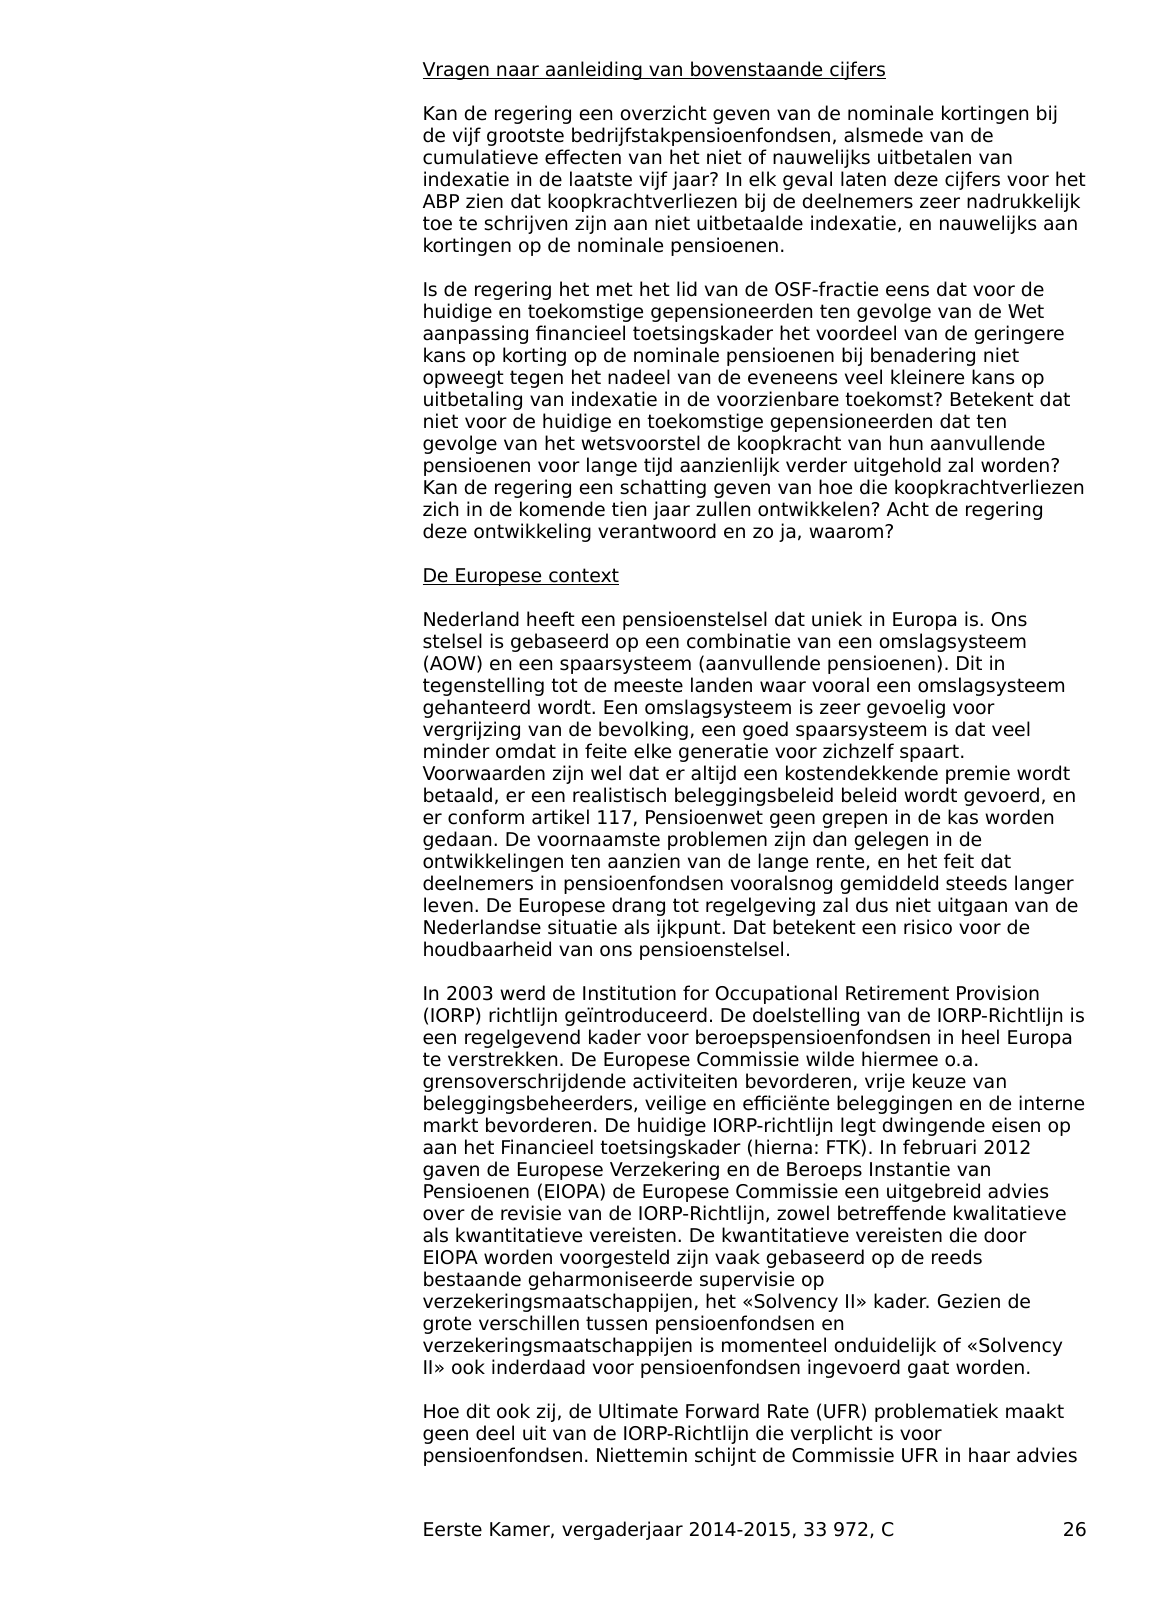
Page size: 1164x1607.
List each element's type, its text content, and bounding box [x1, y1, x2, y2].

text Nederland heeft een pensioenstelsel dat uniek in Europa is. Ons stelsel is gebaseerd op een combinatie van een omslagsysteem (AOW) en een spaarsysteem (aanvullende pensioenen). Dit in tegenstelling tot de meeste landen waar vooral een omslagsysteem gehanteerd wordt. Een omslagsysteem is zeer gevoelig voor vergrijzing van de bevolking, een goed spaarsysteem is dat veel minder omdat in feite elke generatie voor zichzelf spaart. Voorwaarden zijn wel dat er altijd een kostendekkende premie wordt betaald, er een realistisch beleggingsbeleid beleid wordt gevoerd, en er conform artikel 117, Pensioenwet geen grepen in de kas worden gedaan. De voornaamste problemen zijn dan gelegen in de ontwikkelingen ten aanzien van de lange rente, en het feit dat deelnemers in pensioenfondsen vooralsnog gemiddeld steeds langer leven. De Europese drang tot regelgeving zal dus niet uitgaan van de Nederlandse situatie als ijkpunt. Dat betekent een risico voor de houdbaarheid van ons pensioenstelsel. [422, 609, 1087, 961]
subtitle Vragen naar aanleiding van bovenstaande cijfers [422, 59, 1087, 81]
text Is de regering het met het lid van de OSF-fractie eens dat voor de huidige en toekomstige gepensioneerden ten gevolge van de Wet aanpassing financieel toetsingskader het voordeel van de geringere kans op korting op de nominale pensioenen bij benadering niet opweegt tegen het nadeel van de eveneens veel kleinere kans op uitbetaling van indexatie in de voorzienbare toekomst? Betekent dat niet voor de huidige en toekomstige gepensioneerden dat ten gevolge van het wetsvoorstel de koopkracht van hun aanvullende pensioenen voor lange tijd aanzienlijk verder uitgehold zal worden? Kan de regering een schatting geven van hoe die koopkrachtverliezen zich in de komende tien jaar zullen ontwikkelen? Acht de regering deze ontwikkeling verantwoord en zo ja, waarom? [422, 279, 1087, 543]
text Kan de regering een overzicht geven van de nominale kortingen bij de vijf grootste bedrijfstakpensioenfondsen, alsmede van de cumulatieve effecten van het niet of nauwelijks uitbetalen van indexatie in de laatste vijf jaar? In elk geval laten deze cijfers voor het ABP zien dat koopkrachtverliezen bij de deelnemers zeer nadrukkelijk toe te schrijven zijn aan niet uitbetaalde indexatie, en nauwelijks aan kortingen op de nominale pensioenen. [422, 103, 1087, 257]
subtitle De Europese context [422, 565, 1087, 587]
text In 2003 werd de Institution for Occupational Retirement Provision (IORP) richtlijn geïntroduceerd. De doelstelling van de IORP-Richtlijn is een regelgevend kader voor beroepspensioenfondsen in heel Europa te verstrekken. De Europese Commissie wilde hiermee o.a. grensoverschrijdende activiteiten bevorderen, vrije keuze van beleggingsbeheerders, veilige en efficiënte beleggingen en de interne markt bevorderen. De huidige IORP-richtlijn legt dwingende eisen op aan het Financieel toetsingskader (hierna: FTK). In februari 2012 gaven de Europese Verzekering en de Beroeps Instantie van Pensioenen (EIOPA) de Europese Commissie een uitgebreid advies over de revisie van de IORP-Richtlijn, zowel betreffende kwalitatieve als kwantitatieve vereisten. De kwantitatieve vereisten die door EIOPA worden voorgesteld zijn vaak gebaseerd op de reeds bestaande geharmoniseerde supervisie op verzekeringsmaatschappijen, het «Solvency II» kader. Gezien de grote verschillen tussen pensioenfondsen en verzekeringsmaatschappijen is momenteel onduidelijk of «Solvency II» ook inderdaad voor pensioenfondsen ingevoerd gaat worden. [422, 983, 1087, 1379]
text Hoe dit ook zij, de Ultimate Forward Rate (UFR) problematiek maakt geen deel uit van de IORP-Richtlijn die verplicht is voor pensioenfondsen. Niettemin schijnt de Commissie UFR in haar advies [422, 1401, 1087, 1467]
